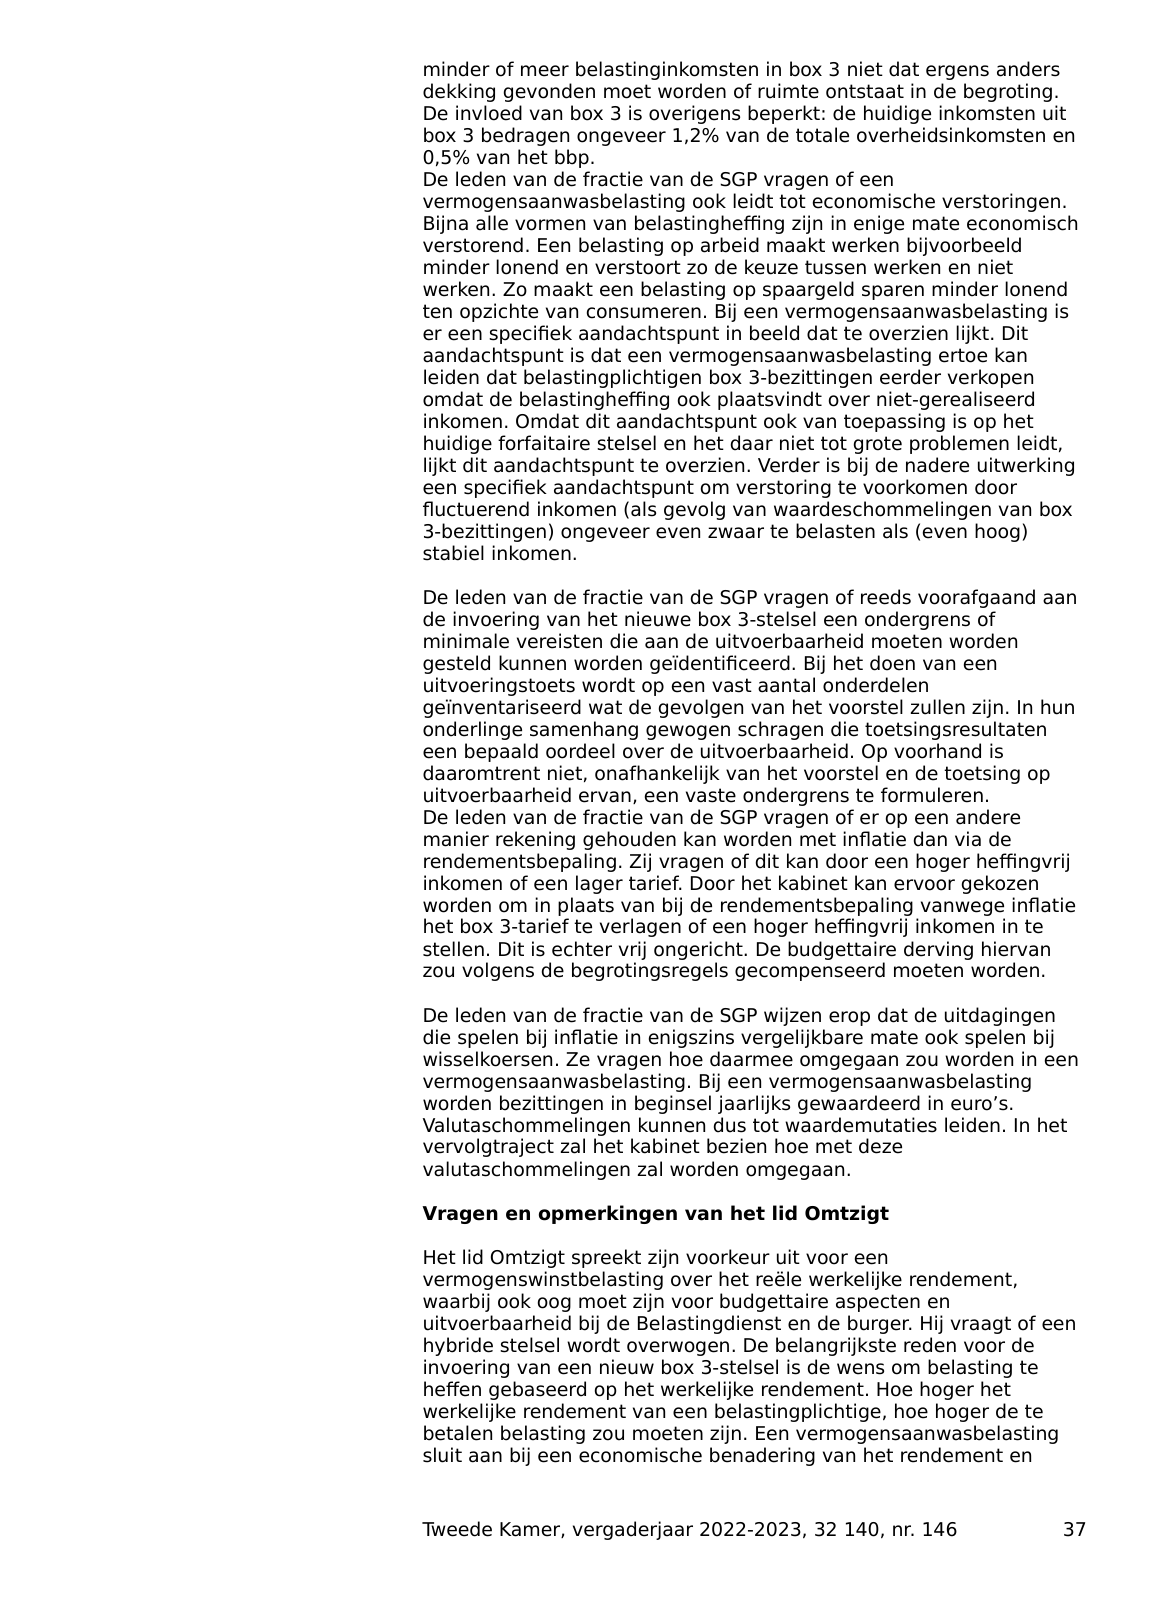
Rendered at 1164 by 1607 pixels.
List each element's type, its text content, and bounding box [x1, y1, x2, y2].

text De leden van de fractie van de SGP vragen of een vermogensaanwasbelasting ook leidt tot economische verstoringen. Bijna alle vormen van belastingheffing zijn in enige mate economisch verstorend. Een belasting op arbeid maakt werken bijvoorbeeld minder lonend en verstoort zo de keuze tussen werken en niet werken. Zo maakt een belasting op spaargeld sparen minder lonend ten opzichte van consumeren. Bij een vermogensaanwasbelasting is er een specifiek aandachtspunt in beeld dat te overzien lijkt. Dit aandachtspunt is dat een vermogensaanwasbelasting ertoe kan leiden dat belastingplichtigen box 3-bezittingen eerder verkopen omdat de belastingheffing ook plaatsvindt over niet-gerealiseerd inkomen. Omdat dit aandachtspunt ook van toepassing is op het huidige forfaitaire stelsel en het daar niet tot grote problemen leidt, lijkt dit aandachtspunt te overzien. Verder is bij de nadere uitwerking een specifiek aandachtspunt om verstoring te voorkomen door fluctuerend inkomen (als gevolg van waardeschommelingen van box 3-bezittingen) ongeveer even zwaar te belasten als (even hoog) stabiel inkomen. [422, 169, 1087, 564]
text De leden van de fractie van de SGP wijzen erop dat de uitdagingen die spelen bij inflatie in enigszins vergelijkbare mate ook spelen bij wisselkoersen. Ze vragen hoe daarmee omgegaan zou worden in een vermogensaanwasbelasting. Bij een vermogensaanwasbelasting worden bezittingen in beginsel jaarlijks gewaardeerd in euro’s. Valutaschommelingen kunnen dus tot waardemutaties leiden. In het vervolgtraject zal het kabinet bezien hoe met deze valutaschommelingen zal worden omgegaan. [422, 1004, 1087, 1180]
text Het lid Omtzigt spreekt zijn voorkeur uit voor een vermogenswinstbelasting over het reële werkelijke rendement, waarbij ook oog moet zijn voor budgettaire aspecten en uitvoerbaarheid bij de Belastingdienst en de burger. Hij vraagt of een hybride stelsel wordt overwogen. De belangrijkste reden voor de invoering van een nieuw box 3-stelsel is de wens om belasting te heffen gebaseerd op het werkelijke rendement. Hoe hoger het werkelijke rendement van een belastingplichtige, hoe hoger de te betalen belasting zou moeten zijn. Een vermogensaanwasbelasting sluit aan bij een economische benadering van het rendement en [422, 1247, 1087, 1467]
text De leden van de fractie van de SGP vragen of er op een andere manier rekening gehouden kan worden met inflatie dan via de rendementsbepaling. Zij vragen of dit kan door een hoger heffingvrij inkomen of een lager tarief. Door het kabinet kan ervoor gekozen worden om in plaats van bij de rendementsbepaling vanwege inflatie het box 3-tarief te verlagen of een hoger heffingvrij inkomen in te stellen. Dit is echter vrij ongericht. De budgettaire derving hiervan zou volgens de begrotingsregels gecompenseerd moeten worden. [422, 807, 1087, 982]
subtitle Vragen en opmerkingen van het lid Omtzigt [422, 1203, 1087, 1224]
text De leden van de fractie van de SGP vragen of reeds voorafgaand aan de invoering van het nieuwe box 3-stelsel een ondergrens of minimale vereisten die aan de uitvoerbaarheid moeten worden gesteld kunnen worden geïdentificeerd. Bij het doen van een uitvoeringstoets wordt op een vast aantal onderdelen geïnventariseerd wat de gevolgen van het voorstel zullen zijn. In hun onderlinge samenhang gewogen schragen die toetsingsresultaten een bepaald oordeel over de uitvoerbaarheid. Op voorhand is daaromtrent niet, onafhankelijk van het voorstel en de toetsing op uitvoerbaarheid ervan, een vaste ondergrens te formuleren. [422, 587, 1087, 807]
text minder of meer belastinginkomsten in box 3 niet dat ergens anders dekking gevonden moet worden of ruimte ontstaat in de begroting. De invloed van box 3 is overigens beperkt: de huidige inkomsten uit box 3 bedragen ongeveer 1,2% van de totale overheidsinkomsten en 0,5% van het bbp. [422, 59, 1087, 169]
